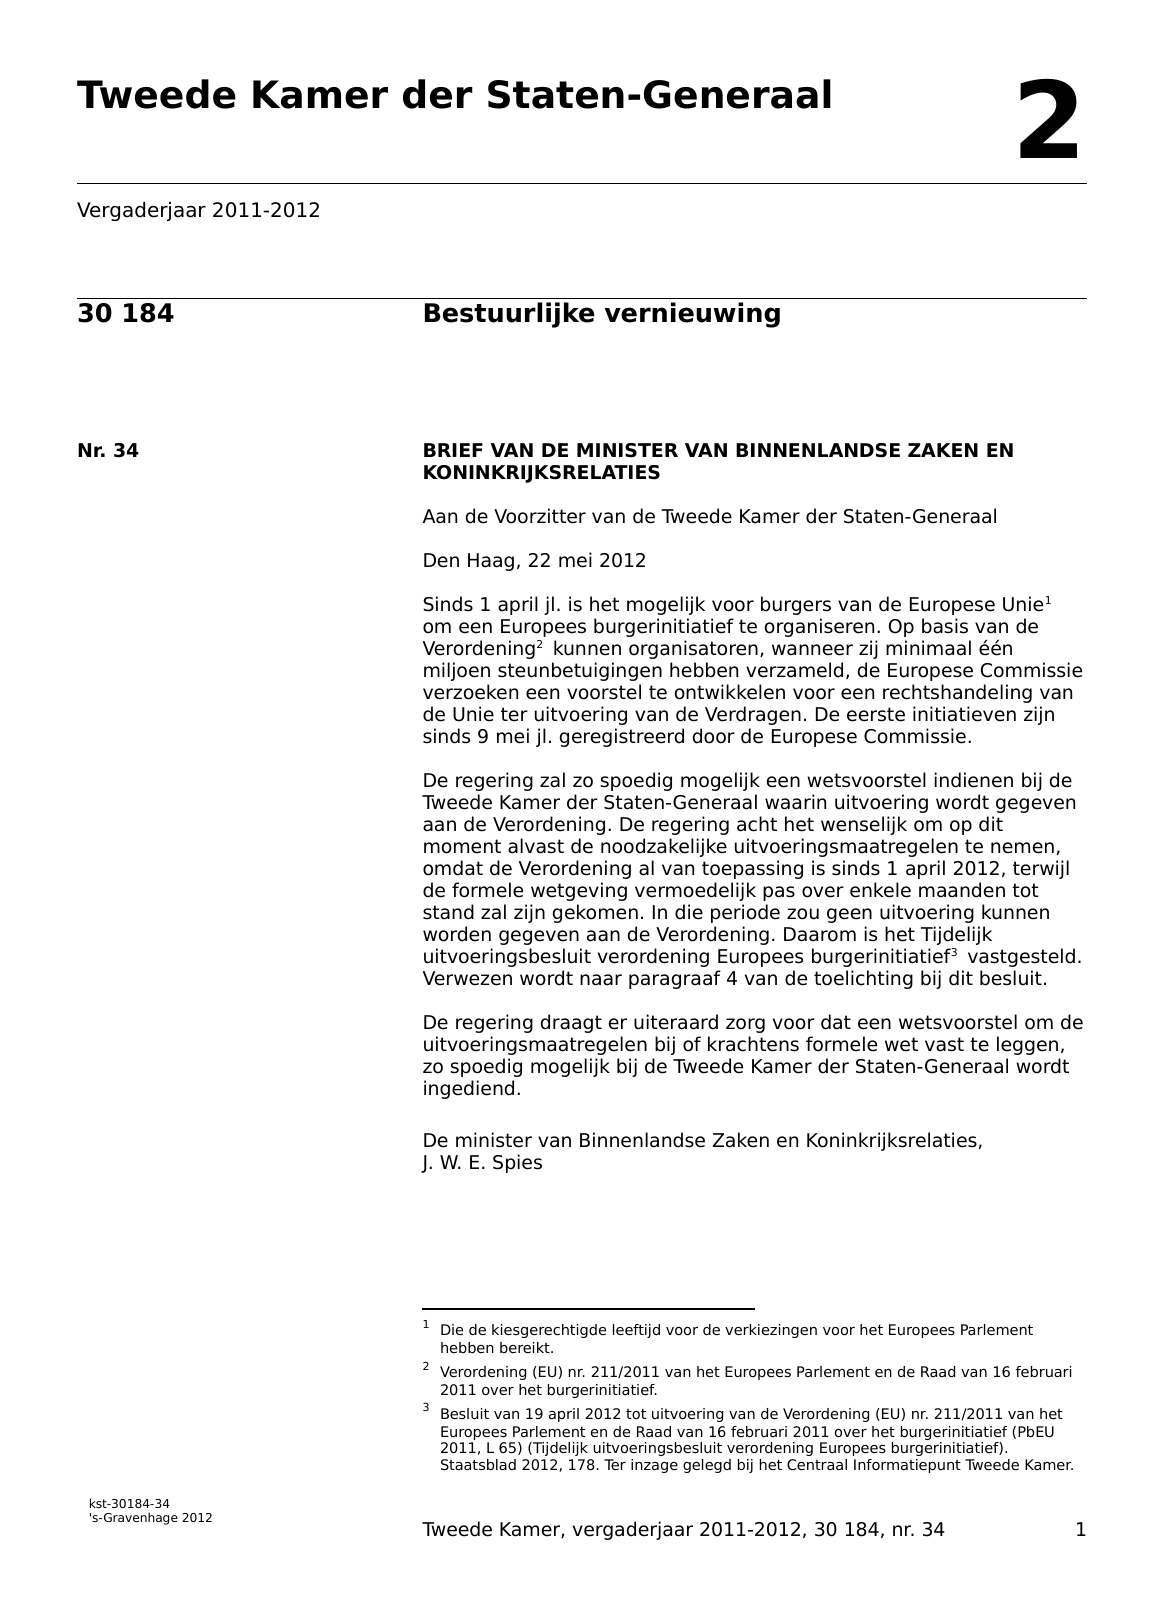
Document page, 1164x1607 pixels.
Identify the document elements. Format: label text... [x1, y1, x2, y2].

text De regering zal zo spoedig mogelijk een wetsvoorstel indienen bij de Tweede Kamer der Staten-Generaal waarin uitvoering wordt gegeven aan de Verordening. De regering acht het wenselijk om op dit moment alvast de noodzakelijke uitvoeringsmaatregelen te nemen, omdat de Verordening al van toepassing is sinds 1 april 2012, terwijl de formele wetgeving vermoedelijk pas over enkele maanden tot stand zal zijn gekomen. In die periode zou geen uitvoering kunnen worden gegeven aan de Verordening. Daarom is het Tijdelijk uitvoeringsbesluit verordening Europees burgerinitiatief vastgesteld. Verwezen wordt naar paragraaf 4 van de toelichting bij dit besluit. [422, 770, 1087, 990]
text Besluit van 19 april 2012 tot uitvoering van de Verordening (EU) nr. 211/2011 van het Europees Parlement en de Raad van 16 februari 2011 over het burgerinitiatief (PbEU 2011, L 65) (Tijdelijk uitvoeringsbesluit verordening Europees burgerinitiatief). Staatsblad 2012, 178. Ter inzage gelegd bij het Centraal Informatiepunt Tweede Kamer. [422, 1402, 1087, 1474]
text kst-30184-34 [88, 1497, 323, 1511]
table_header Tweede Kamer der Staten-Generaal [77, 59, 886, 183]
subtitle 30 184 Bestuurlijke vernieuwing [77, 299, 1087, 329]
subtitle Nr. 34 BRIEF VAN DE MINISTER VAN BINNENLANDSE ZAKEN EN KONINKRIJKSRELATIES [77, 440, 1087, 484]
table_cell Vergaderjaar 2011-2012 [77, 184, 1087, 298]
text Den Haag, 22 mei 2012 [422, 550, 1087, 572]
text De minister van Binnenlandse Zaken en Koninkrijksrelaties, J. W. E. Spies [422, 1130, 1087, 1174]
text Sinds 1 april jl. is het mogelijk voor burgers van de Europese Unie om een Europees burgerinitiatief te organiseren. Op basis van de Verordening kunnen organisatoren, wanneer zij minimaal één miljoen steunbetuigingen hebben verzameld, de Europese Commissie verzoeken een voorstel te ontwikkelen voor een rechtshandeling van de Unie ter uitvoering van de Verdragen. De eerste initiatieven zijn sinds 9 mei jl. geregistreerd door de Europese Commissie. [422, 594, 1087, 748]
text 's-Gravenhage 2012 [88, 1511, 323, 1525]
table_header 2 [886, 59, 1087, 183]
text Verordening (EU) nr. 211/2011 van het Europees Parlement en de Raad van 16 februari 2011 over het burgerinitiatief. [422, 1360, 1087, 1399]
text De regering draagt er uiteraard zorg voor dat een wetsvoorstel om de uitvoeringsmaatregelen bij of krachtens formele wet vast te leggen, zo spoedig mogelijk bij de Tweede Kamer der Staten-Generaal wordt ingediend. [422, 1012, 1087, 1100]
text Aan de Voorzitter van de Tweede Kamer der Staten-Generaal [422, 506, 1087, 528]
text Die de kiesgerechtigde leeftijd voor de verkiezingen voor het Europees Parlement hebben bereikt. [422, 1318, 1087, 1357]
